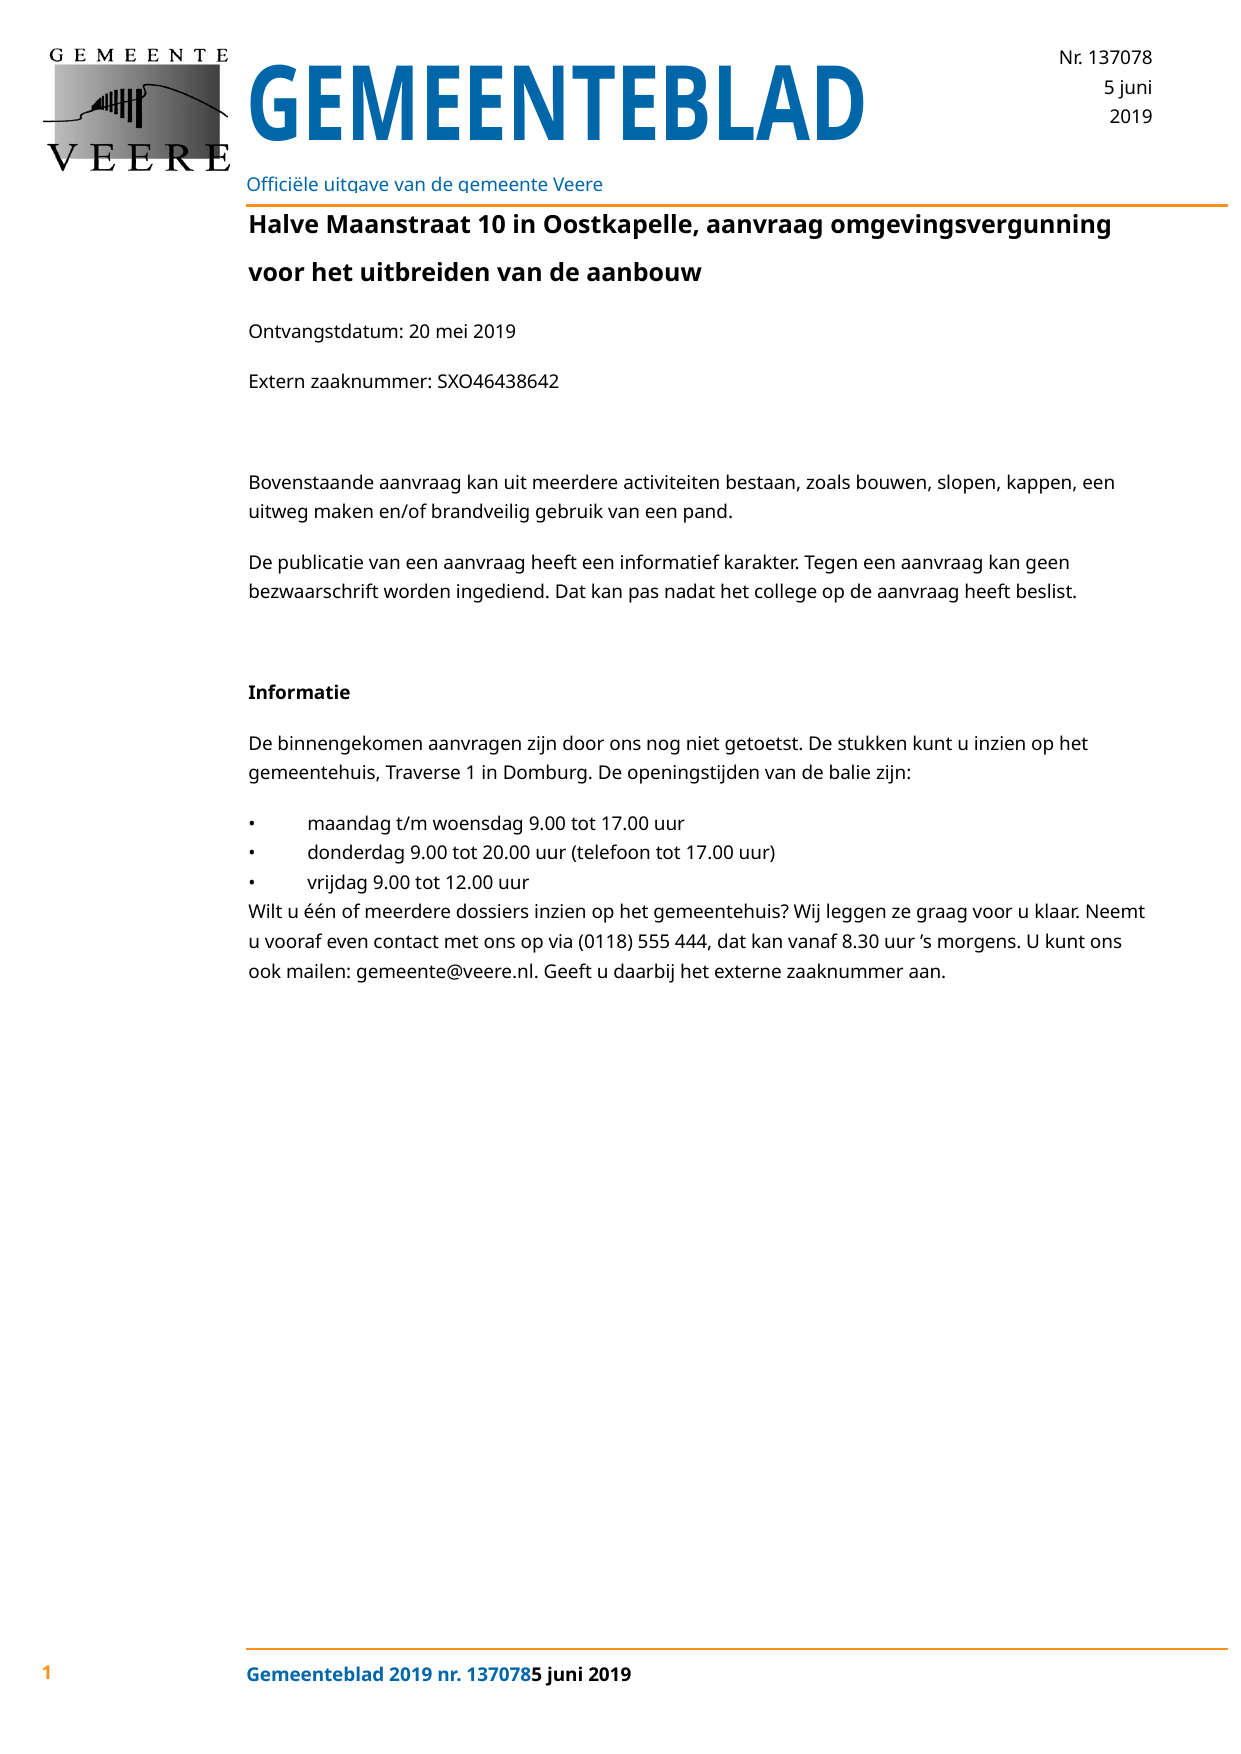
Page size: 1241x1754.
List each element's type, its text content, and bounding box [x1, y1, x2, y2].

text Informatie [248, 679, 1152, 705]
text Halve Maanstraat 10 in Oostkapelle, aanvraag omgevingsvergunning voor het uitbreiden van de aanbouw [248, 207, 1152, 288]
text Wilt u één of meerdere dossiers inzien op het gemeentehuis? Wij leggen ze graag voor u klaar. Neemt u vooraf even contact met ons op via (0118) 555 444, dat kan vanaf 8.30 uur ’s morgens. U kunt ons ook mailen: gemeente@veere.nl. Geeft u daarbij het externe zaaknummer aan. [248, 899, 1152, 984]
text Ontvangstdatum: 20 mei 2019 [248, 318, 1152, 344]
text Bovenstaande aanvraag kan uit meerdere activiteiten bestaan, zoals bouwen, slopen, kappen, een uitweg maken en/of brandveilig gebruik van een pand. [248, 469, 1152, 524]
text Extern zaaknummer: SXO46438642 [248, 368, 1152, 394]
text De publicatie van een aanvraag heeft een informatief karakter. Tegen een aanvraag kan geen bezwaarschrift worden ingediend. Dat kan pas nadat het college op de aanvraag heeft beslist. [248, 549, 1152, 604]
list vrijdag 9.00 tot 12.00 uur [248, 869, 1152, 895]
picture [41, 47, 231, 172]
list donderdag 9.00 tot 20.00 uur (telefoon tot 17.00 uur) [248, 839, 1152, 865]
list maandag t/m woensdag 9.00 tot 17.00 uur [248, 810, 1152, 836]
text De binnengekomen aanvragen zijn door ons nog niet getoetst. De stukken kunt u inzien op het gemeentehuis, Traverse 1 in Domburg. De openingstijden van de balie zijn: [248, 730, 1152, 785]
